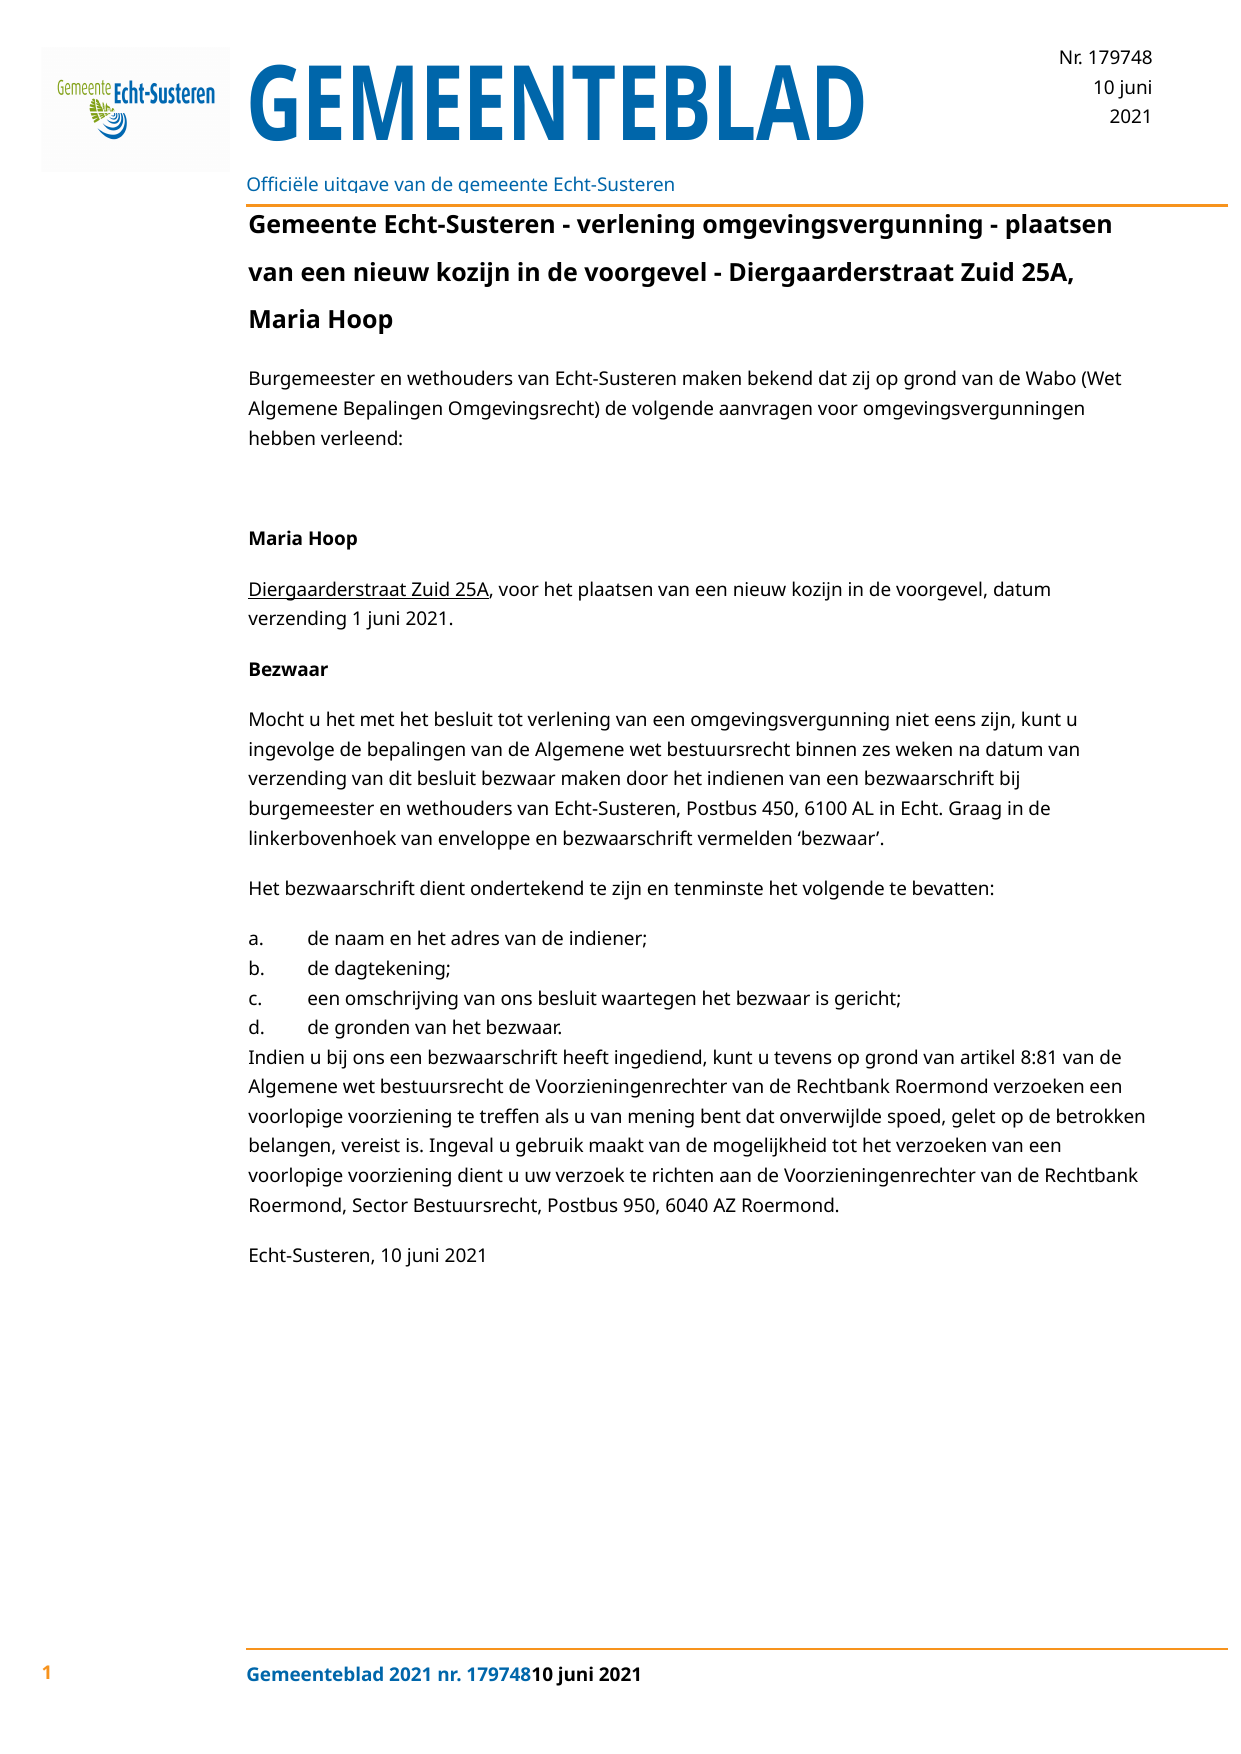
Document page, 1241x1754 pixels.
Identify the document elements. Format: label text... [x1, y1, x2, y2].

text Maria Hoop [248, 526, 1152, 551]
text Gemeente Echt-Susteren - verlening omgevingsvergunning - plaatsen van een nieuw kozijn in de voorgevel - Diergaarderstraat Zuid 25A, Maria Hoop [248, 207, 1152, 336]
text Mocht u het met het besluit tot verlening van een omgevingsvergunning niet eens zijn, kunt u ingevolge de bepalingen van de Algemene wet bestuursrecht binnen zes weken na datum van verzending van dit besluit bezwaar maken door het indienen van een bezwaarschrift bij burgemeester en wethouders van Echt-Susteren, Postbus 450, 6100 AL in Echt. Graag in de linkerbovenhoek van enveloppe en bezwaarschrift vermelden ‘bezwaar’. [248, 706, 1152, 850]
list de naam en het adres van de indiener; [248, 926, 1152, 951]
text Het bezwaarschrift dient ondertekend te zijn en tenminste het volgende te bevatten: [248, 875, 1152, 901]
list de gronden van het bezwaar. [248, 1014, 1152, 1040]
list een omschrijving van ons besluit waartegen het bezwaar is gericht; [248, 985, 1152, 1010]
list de dagtekening; [248, 955, 1152, 981]
text Diergaarderstraat Zuid 25A, voor het plaatsen van een nieuw kozijn in de voorgevel, datum verzending 1 juni 2021. [248, 576, 1152, 631]
picture [41, 47, 231, 172]
text Burgemeester en wethouders van Echt-Susteren maken bekend dat zij op grond van de Wabo (Wet Algemene Bepalingen Omgevingsrecht) de volgende aanvragen voor omgevingsvergunningen hebben verleend: [248, 366, 1152, 450]
text Indien u bij ons een bezwaarschrift heeft ingediend, kunt u tevens op grond van artikel 8:81 van de Algemene wet bestuursrecht de Voorzieningenrechter van de Rechtbank Roermond verzoeken een voorlopige voorziening te treffen als u van mening bent dat onverwijlde spoed, gelet op de betrokken belangen, vereist is. Ingeval u gebruik maakt van de mogelijkheid tot het verzoeken van een voorlopige voorziening dient u uw verzoek te richten aan de Voorzieningenrechter van de Rechtbank Roermond, Sector Bestuursrecht, Postbus 950, 6040 AZ Roermond. [248, 1044, 1152, 1217]
text Bezwaar [248, 656, 1152, 682]
text Echt-Susteren, 10 juni 2021 [248, 1242, 1152, 1268]
